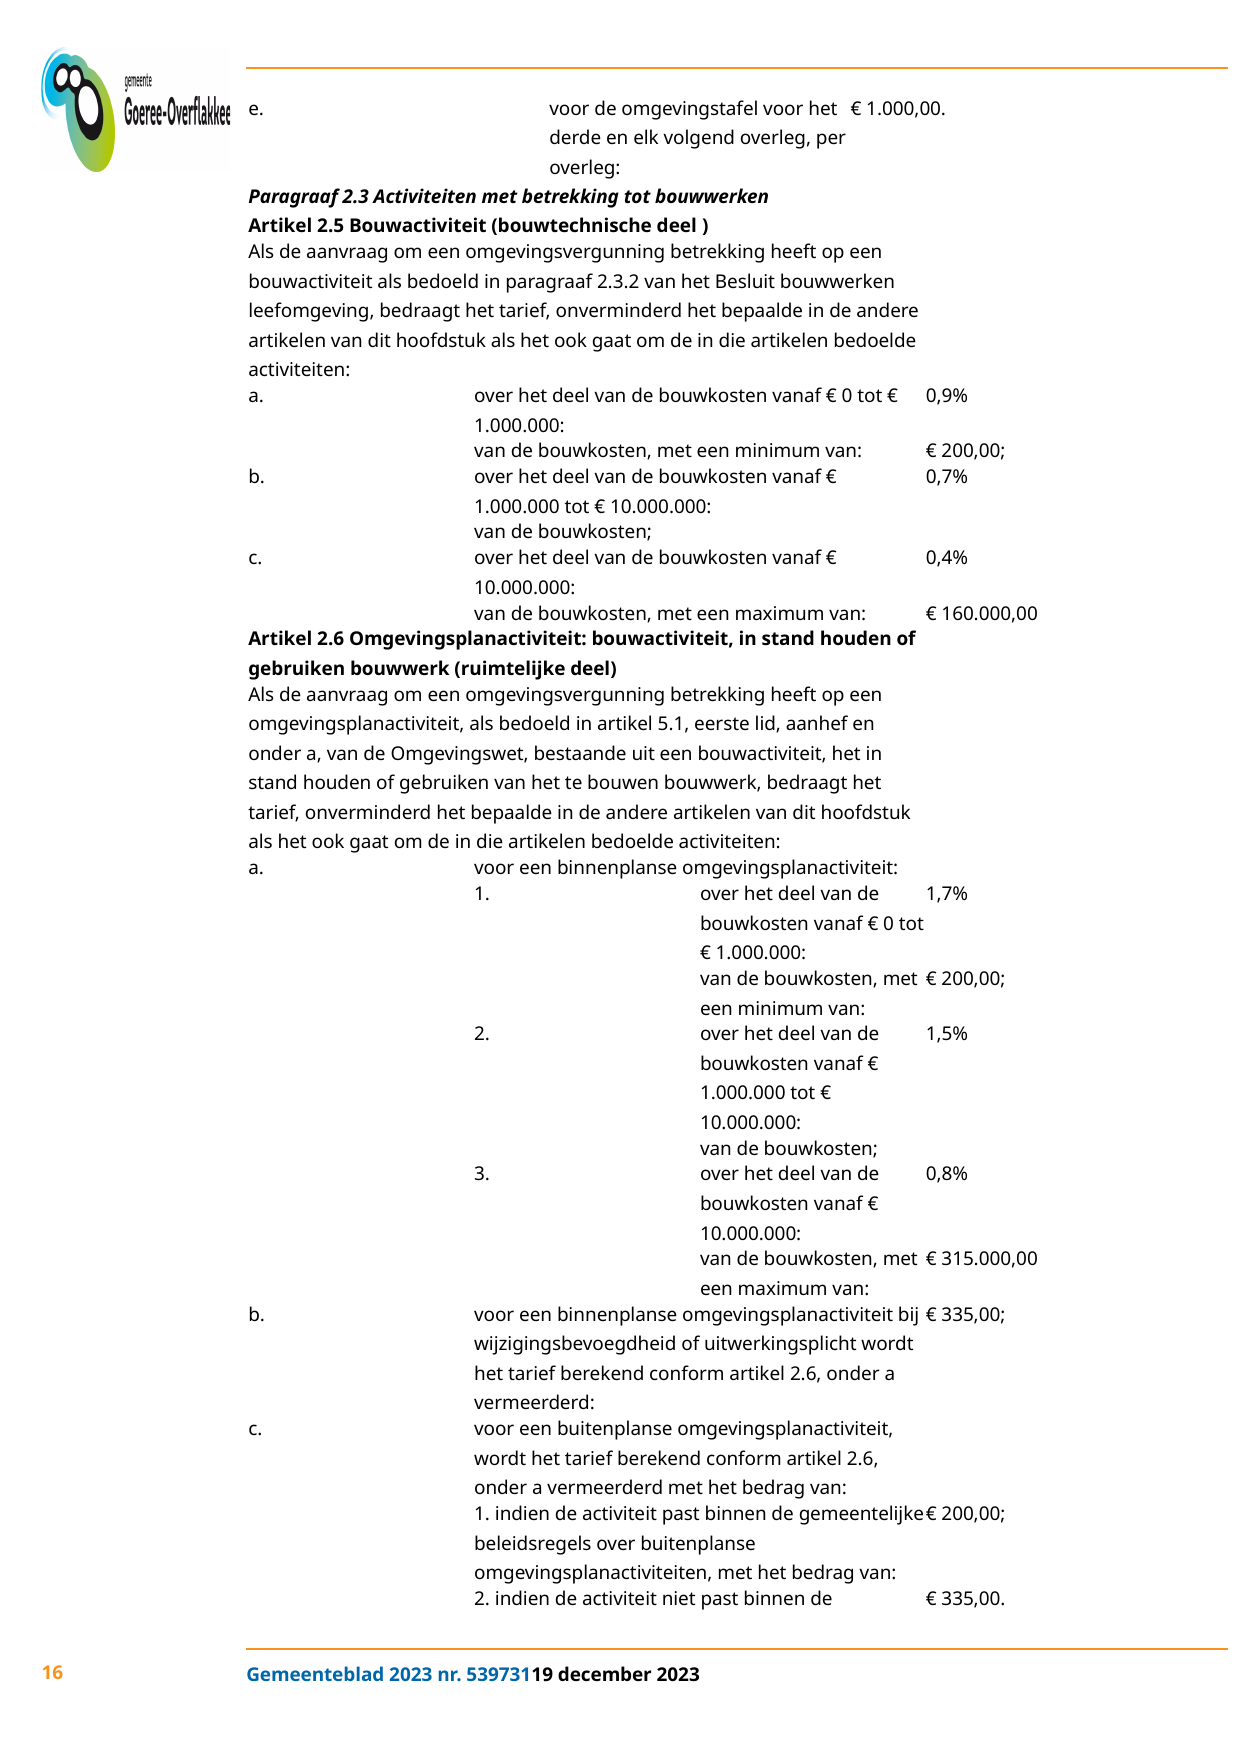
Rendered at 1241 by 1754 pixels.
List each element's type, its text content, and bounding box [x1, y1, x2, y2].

table_cell 1. [474, 880, 700, 965]
table_cell € 335,00. [926, 1585, 1152, 1611]
table_cell Als de aanvraag om een omgevingsvergunning betrekking heeft op een bouwactiviteit als bedoeld in paragraaf 2.3.2 van het Besluit bouwwerken leefomgeving, bedraagt het tarief, onverminderd het bepaalde in de andere artikelen van dit hoofdstuk als het ook gaat om de in die artikelen bedoelde activiteiten: [248, 238, 926, 382]
table_cell 2. indien de activiteit niet past binnen de [474, 1585, 926, 1611]
table_cell over het deel van de bouwkosten vanaf € 0 tot € 1.000.000: [474, 383, 926, 438]
table_cell voor een binnenplanse omgevingsplanactiviteit bij wijzigingsbevoegdheid of uitwerkingsplicht wordt het tarief berekend conform artikel 2.6, onder a vermeerderd: [474, 1301, 926, 1415]
table_cell [248, 1020, 474, 1135]
table_cell [248, 438, 474, 463]
table_cell 1,5% [926, 1020, 1152, 1135]
table_cell 1. indien de activiteit past binnen de gemeentelijke beleidsregels over buitenplanse omgevingsplanactiviteiten, met het bedrag van: [474, 1500, 926, 1585]
table_cell € 160.000,00 [926, 600, 1152, 626]
table_cell e. [248, 95, 549, 180]
table_cell [248, 1135, 474, 1161]
table_cell [926, 855, 1152, 880]
table_cell 2. [474, 1020, 700, 1135]
table_cell 1,7% [926, 880, 1152, 965]
table_cell [248, 1585, 474, 1611]
table_cell [248, 519, 474, 544]
table_cell van de bouwkosten, met een minimum van: [474, 438, 926, 463]
table_cell 3. [474, 1161, 700, 1246]
table_cell over het deel van de bouwkosten vanaf € 10.000.000: [474, 545, 926, 600]
table_cell € 200,00; [926, 1500, 1152, 1585]
table_cell b. [248, 464, 474, 519]
table_cell [926, 1135, 1152, 1161]
table_cell 0,7% [926, 464, 1152, 519]
text Paragraaf 2.3 Activiteiten met betrekking tot bouwwerken [248, 183, 1152, 209]
table_cell [248, 965, 474, 1020]
table_cell 0,9% [926, 383, 1152, 438]
table_cell [474, 1246, 700, 1301]
table_cell voor een binnenplanse omgevingsplanactiviteit: [474, 855, 926, 880]
table_cell € 200,00; [926, 965, 1152, 1020]
table_cell [926, 238, 1152, 382]
table_cell [926, 519, 1152, 544]
table_cell [474, 1135, 700, 1161]
table_cell € 1.000,00. [850, 95, 1152, 180]
table_cell b. [248, 1301, 474, 1415]
table_cell € 315.000,00 [926, 1246, 1152, 1301]
table_cell van de bouwkosten; [474, 519, 926, 544]
table_cell [474, 965, 700, 1020]
table_cell 0,8% [926, 1161, 1152, 1246]
table_cell [248, 1161, 474, 1246]
table_cell van de bouwkosten; [700, 1135, 926, 1161]
table_cell over het deel van de bouwkosten vanaf € 1.000.000 tot € 10.000.000: [700, 1020, 926, 1135]
table_cell van de bouwkosten, met een minimum van: [700, 965, 926, 1020]
table_cell voor een buitenplanse omgevingsplanactiviteit, wordt het tarief berekend conform artikel 2.6, onder a vermeerderd met het bedrag van: [474, 1415, 926, 1500]
table_cell [926, 626, 1152, 681]
picture [41, 47, 231, 172]
table_cell Artikel 2.6 Omgevingsplanactiviteit: bouwactiviteit, in stand houden of gebruiken bouwwerk (ruimtelijke deel) [248, 626, 926, 681]
table_cell [926, 1415, 1152, 1500]
table_cell € 200,00; [926, 438, 1152, 463]
table_cell over het deel van de bouwkosten vanaf € 0 tot € 1.000.000: [700, 880, 926, 965]
table_cell Als de aanvraag om een omgevingsvergunning betrekking heeft op een omgevingsplanactiviteit, als bedoeld in artikel 5.1, eerste lid, aanhef en onder a, van de Omgevingswet, bestaande uit een bouwactiviteit, het in stand houden of gebruiken van het te bouwen bouwwerk, bedraagt het tarief, onverminderd het bepaalde in de andere artikelen van dit hoofdstuk als het ook gaat om de in die artikelen bedoelde activiteiten: [248, 681, 926, 854]
table_cell a. [248, 855, 474, 880]
table_cell c. [248, 545, 474, 600]
table_cell [926, 681, 1152, 854]
table_cell € 335,00; [926, 1301, 1152, 1415]
table_cell voor de omgevingstafel voor het derde en elk volgend overleg, per overleg: [549, 95, 850, 180]
table_cell [248, 880, 474, 965]
table_cell 0,4% [926, 545, 1152, 600]
table_header Artikel 2.5 Bouwactiviteit (bouwtechnische deel ) [248, 213, 926, 238]
table_cell [248, 1246, 474, 1301]
table_cell a. [248, 383, 474, 438]
table_cell c. [248, 1415, 474, 1500]
table_cell [248, 600, 474, 626]
table_cell van de bouwkosten, met een maximum van: [700, 1246, 926, 1301]
table_cell [248, 1500, 474, 1585]
table_cell van de bouwkosten, met een maximum van: [474, 600, 926, 626]
table_header [926, 213, 1152, 238]
table_cell over het deel van de bouwkosten vanaf € 1.000.000 tot € 10.000.000: [474, 464, 926, 519]
table_cell over het deel van de bouwkosten vanaf € 10.000.000: [700, 1161, 926, 1246]
